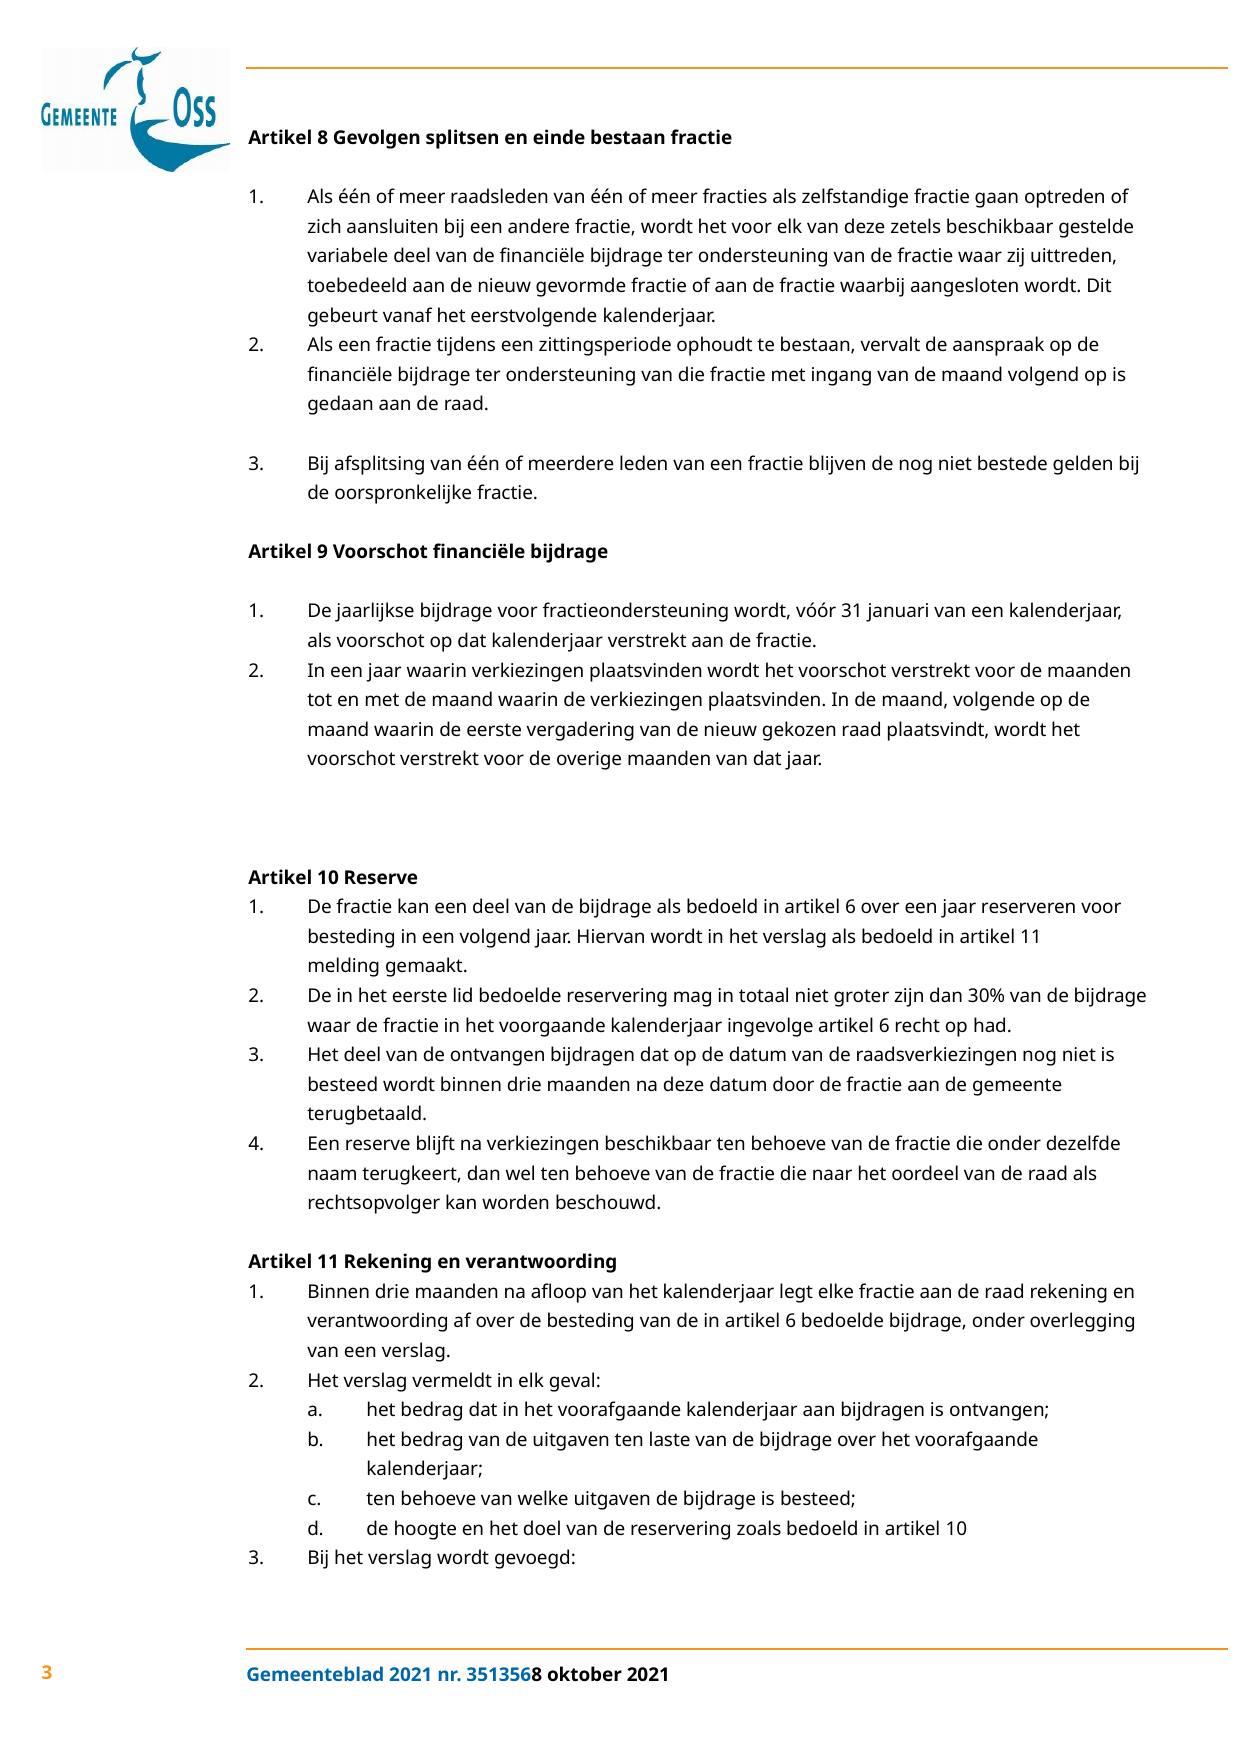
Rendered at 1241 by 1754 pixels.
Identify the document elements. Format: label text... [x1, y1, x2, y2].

list het bedrag dat in het voorafgaande kalenderjaar aan bijdragen is ontvangen; [307, 1396, 1152, 1422]
list In een jaar waarin verkiezingen plaatsvinden wordt het voorschot verstrekt voor de maanden tot en met de maand waarin de verkiezingen plaatsvinden. In de maand, volgende op de maand waarin de eerste vergadering van de nieuw gekozen raad plaatsvindt, wordt het voorschot verstrekt voor de overige maanden van dat jaar. [248, 657, 1152, 771]
list Binnen drie maanden na afloop van het kalenderjaar legt elke fractie aan de raad rekening en verantwoording af over de besteding van de in artikel 6 bedoelde bijdrage, onder overlegging van een verslag. [248, 1278, 1152, 1363]
list Als een fractie tijdens een zittingsperiode ophoudt te bestaan, vervalt de aanspraak op de financiële bijdrage ter ondersteuning van die fractie met ingang van de maand volgend op is gedaan aan de raad. [248, 331, 1152, 416]
list Bij afsplitsing van één of meerdere leden van een fractie blijven de nog niet bestede gelden bij de oorspronkelijke fractie. [248, 450, 1152, 505]
text Artikel 11 Rekening en verantwoording [248, 1248, 1152, 1274]
list De in het eerste lid bedoelde reservering mag in totaal niet groter zijn dan 30% van de bijdrage waar de fractie in het voorgaande kalenderjaar ingevolge artikel 6 recht op had. [248, 982, 1152, 1038]
list De fractie kan een deel van de bijdrage als bedoeld in artikel 6 over een jaar reserveren voor besteding in een volgend jaar. Hiervan wordt in het verslag als bedoeld in artikel 11 melding gemaakt. [248, 893, 1152, 978]
list Als één of meer raadsleden van één of meer fracties als zelfstandige fractie gaan optreden of zich aansluiten bij een andere fractie, wordt het voor elk van deze zetels beschikbaar gestelde variabele deel van de financiële bijdrage ter ondersteuning van de fractie waar zij uittreden, toebedeeld aan de nieuw gevormde fractie of aan de fractie waarbij aangesloten wordt. Dit gebeurt vanaf het eerstvolgende kalenderjaar. [248, 183, 1152, 328]
list ten behoeve van welke uitgaven de bijdrage is besteed; [307, 1485, 1152, 1511]
text Artikel 10 Reserve [248, 864, 1152, 890]
list Bij het verslag wordt gevoegd: [248, 1544, 1152, 1570]
list Het verslag vermeldt in elk geval: [248, 1367, 1152, 1393]
list Het deel van de ontvangen bijdragen dat op de datum van de raadsverkiezingen nog niet is besteed wordt binnen drie maanden na deze datum door de fractie aan de gemeente terugbetaald. [248, 1041, 1152, 1126]
list Een reserve blijft na verkiezingen beschikbaar ten behoeve van de fractie die onder dezelfde naam terugkeert, dan wel ten behoeve van de fractie die naar het oordeel van de raad als rechtsopvolger kan worden beschouwd. [248, 1130, 1152, 1215]
text Artikel 8 Gevolgen splitsen en einde bestaan fractie [248, 124, 1152, 150]
text Artikel 9 Voorschot financiële bijdrage [248, 538, 1152, 564]
list de hoogte en het doel van de reservering zoals bedoeld in artikel 10 [307, 1515, 1152, 1541]
list het bedrag van de uitgaven ten laste van de bijdrage over het voorafgaande kalenderjaar; [307, 1426, 1152, 1481]
list De jaarlijkse bijdrage voor fractieondersteuning wordt, vóór 31 januari van een kalenderjaar, als voorschot op dat kalenderjaar verstrekt aan de fractie. [248, 598, 1152, 653]
picture [41, 47, 231, 172]
